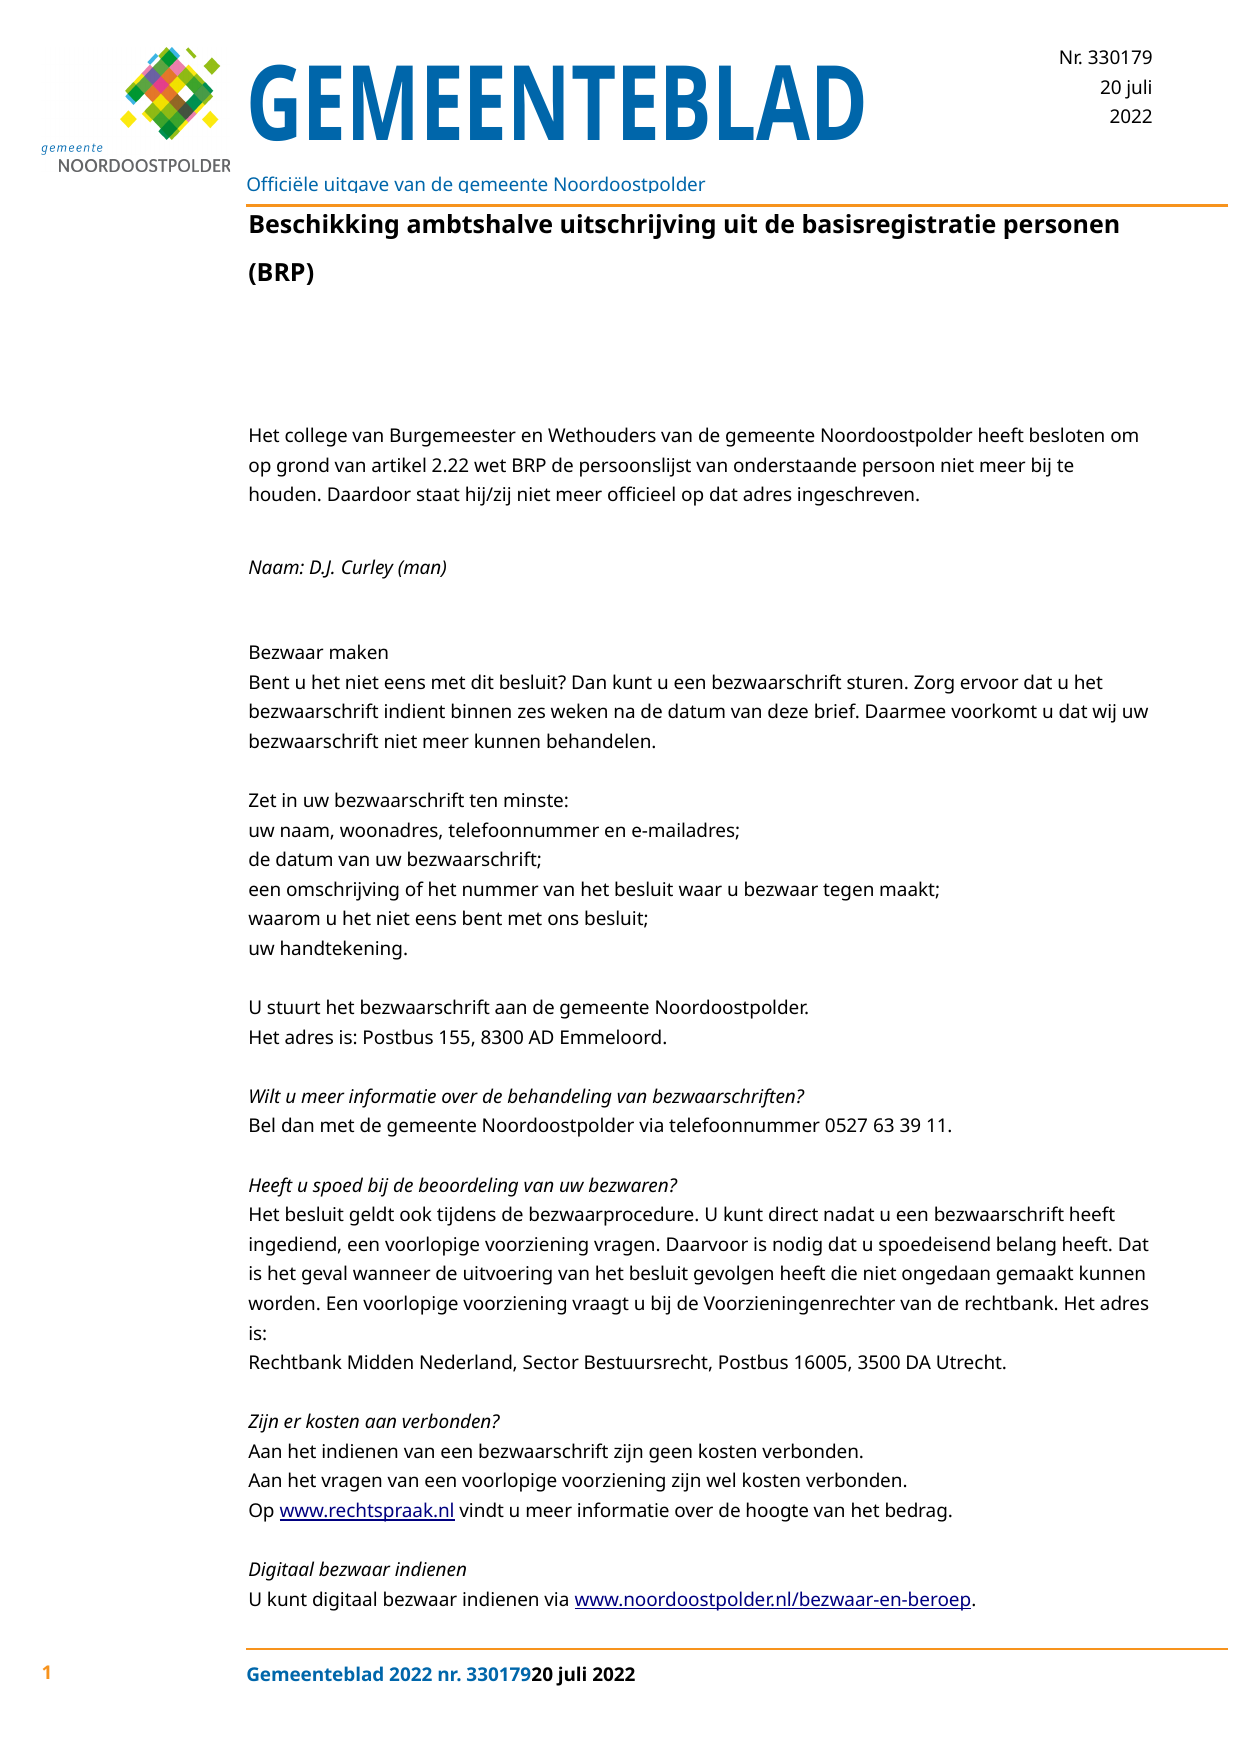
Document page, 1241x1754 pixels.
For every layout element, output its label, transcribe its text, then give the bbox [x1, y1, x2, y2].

text Wilt u meer informatie over de behandeling van bezwaarschriften? [248, 1083, 1152, 1109]
text Bezwaar maken [248, 639, 1152, 665]
text uw handtekening. [248, 935, 1152, 961]
text Het adres is: Postbus 155, 8300 AD Emmeloord. [248, 1024, 1152, 1049]
text de datum van uw bezwaarschrift; [248, 846, 1152, 872]
text Digitaal bezwaar indienen [248, 1556, 1152, 1582]
text Zet in uw bezwaarschrift ten minste: [248, 787, 1152, 813]
text een omschrijving of het nummer van het besluit waar u bezwaar tegen maakt; [248, 876, 1152, 902]
text U stuurt het bezwaarschrift aan de gemeente Noordoostpolder. [248, 994, 1152, 1020]
text Bel dan met de gemeente Noordoostpolder via telefoonnummer 0527 63 39 11. [248, 1113, 1152, 1138]
text Heeft u spoed bij de beoordeling van uw bezwaren? [248, 1172, 1152, 1197]
text Bent u het niet eens met dit besluit? Dan kunt u een bezwaarschrift sturen. Zorg ervoor dat u het bezwaarschrift indient binnen zes weken na de datum van deze brief. Daarmee voorkomt u dat wij uw bezwaarschrift niet meer kunnen behandelen. [248, 669, 1152, 754]
text waarom u het niet eens bent met ons besluit; [248, 906, 1152, 931]
text Aan het indienen van een bezwaarschrift zijn geen kosten verbonden. [248, 1438, 1152, 1464]
text uw naam, woonadres, telefoonnummer en e-mailadres; [248, 817, 1152, 842]
text Op www.rechtspraak.nl vindt u meer informatie over de hoogte van het bedrag. [248, 1497, 1152, 1523]
text Rechtbank Midden Nederland, Sector Bestuursrecht, Postbus 16005, 3500 DA Utrecht. [248, 1349, 1152, 1375]
picture [41, 47, 231, 172]
text Zijn er kosten aan verbonden? [248, 1408, 1152, 1434]
text Het besluit geldt ook tijdens de bezwaarprocedure. U kunt direct nadat u een bezwaarschrift heeft ingediend, een voorlopige voorziening vragen. Daarvoor is nodig dat u spoedeisend belang heeft. Dat is het geval wanneer de uitvoering van het besluit gevolgen heeft die niet ongedaan gemaakt kunnen worden. Een voorlopige voorziening vraagt u bij de Voorzieningenrechter van de rechtbank. Het adres is: [248, 1201, 1152, 1345]
text Aan het vragen van een voorlopige voorziening zijn wel kosten verbonden. [248, 1468, 1152, 1493]
text Naam: D.J. Curley (man) [248, 554, 1152, 580]
text Het college van Burgemeester en Wethouders van de gemeente Noordoostpolder heeft besloten om op grond van artikel 2.22 wet BRP de persoonslijst van onderstaande persoon niet meer bij te houden. Daardoor staat hij/zij niet meer officieel op dat adres ingeschreven. [248, 422, 1152, 507]
text U kunt digitaal bezwaar indienen via www.noordoostpolder.nl/bezwaar-en-beroep. [248, 1586, 1152, 1612]
text Beschikking ambtshalve uitschrijving uit de basisregistratie personen (BRP) [248, 207, 1152, 288]
